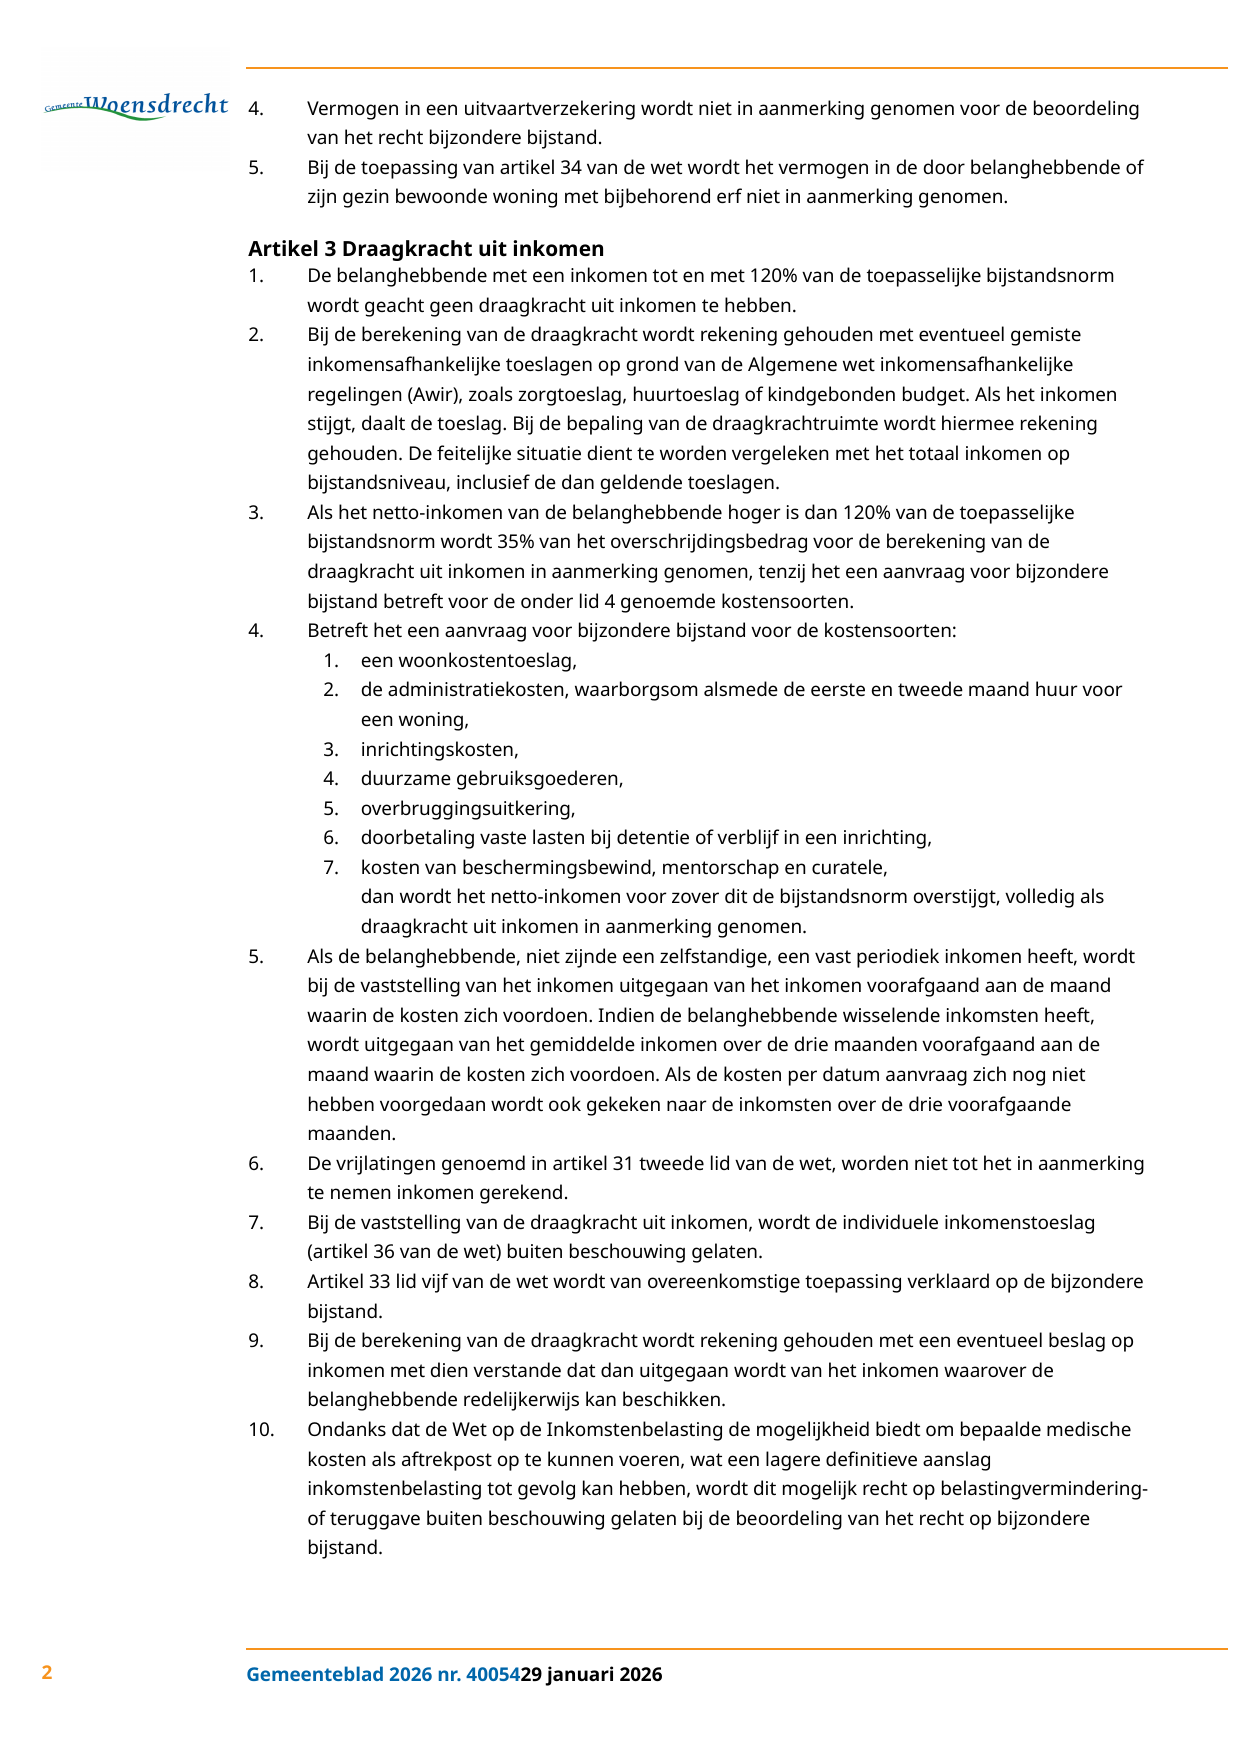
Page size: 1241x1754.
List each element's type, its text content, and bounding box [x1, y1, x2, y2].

list Ondanks dat de Wet op de Inkomstenbelasting de mogelijkheid biedt om bepaalde medische kosten als aftrekpost op te kunnen voeren, wat een lagere definitieve aanslag inkomstenbelasting tot gevolg kan hebben, wordt dit mogelijk recht op belastingvermindering- of teruggave buiten beschouwing gelaten bij de beoordeling van het recht op bijzondere bijstand. [248, 1416, 1152, 1560]
list Als de belanghebbende, niet zijnde een zelfstandige, een vast periodiek inkomen heeft, wordt bij de vaststelling van het inkomen uitgegaan van het inkomen voorafgaand aan de maand waarin de kosten zich voordoen. Indien de belanghebbende wisselende inkomsten heeft, wordt uitgegaan van het gemiddelde inkomen over de drie maanden voorafgaand aan de maand waarin de kosten zich voordoen. Als de kosten per datum aanvraag zich nog niet hebben voorgedaan wordt ook gekeken naar de inkomsten over de drie voorafgaande maanden. [248, 943, 1152, 1146]
text Artikel 3 Draagkracht uit inkomen [248, 234, 1152, 262]
list Bij de vaststelling van de draagkracht uit inkomen, wordt de individuele inkomenstoeslag (artikel 36 van de wet) buiten beschouwing gelaten. [248, 1209, 1152, 1264]
list de administratiekosten, waarborgsom alsmede de eerste en tweede maand huur voor een woning, [323, 677, 1152, 732]
picture [41, 47, 231, 172]
list Bij de berekening van de draagkracht wordt rekening gehouden met een eventueel beslag op inkomen met dien verstande dat dan uitgegaan wordt van het inkomen waarover de belanghebbende redelijkerwijs kan beschikken. [248, 1327, 1152, 1412]
list Betreft het een aanvraag voor bijzondere bijstand voor de kostensoorten: [248, 617, 1152, 643]
list overbruggingsuitkering, [323, 795, 1152, 821]
list inrichtingskosten, [323, 736, 1152, 761]
list Bij de berekening van de draagkracht wordt rekening gehouden met eventueel gemiste inkomensafhankelijke toeslagen op grond van de Algemene wet inkomensafhankelijke regelingen (Awir), zoals zorgtoeslag, huurtoeslag of kindgebonden budget. Als het inkomen stijgt, daalt de toeslag. Bij de bepaling van de draagkrachtruimte wordt hiermee rekening gehouden. De feitelijke situatie dient te worden vergeleken met het totaal inkomen op bijstandsniveau, inclusief de dan geldende toeslagen. [248, 322, 1152, 495]
list Als het netto-inkomen van de belanghebbende hoger is dan 120% van de toepasselijke bijstandsnorm wordt 35% van het overschrijdingsbedrag voor de berekening van de draagkracht uit inkomen in aanmerking genomen, tenzij het een aanvraag voor bijzondere bijstand betreft voor de onder lid 4 genoemde kostensoorten. [248, 499, 1152, 613]
list Vermogen in een uitvaartverzekering wordt niet in aanmerking genomen voor de beoordeling van het recht bijzondere bijstand. [248, 95, 1152, 150]
list kosten van beschermingsbewind, mentorschap en curatele, [323, 854, 1152, 880]
list duurzame gebruiksgoederen, [323, 765, 1152, 791]
list Artikel 33 lid vijf van de wet wordt van overeenkomstige toepassing verklaard op de bijzondere bijstand. [248, 1268, 1152, 1323]
list De belanghebbende met een inkomen tot en met 120% van de toepasselijke bijstandsnorm wordt geacht geen draagkracht uit inkomen te hebben. [248, 262, 1152, 318]
list een woonkostentoeslag, [323, 647, 1152, 673]
list De vrijlatingen genoemd in artikel 31 tweede lid van de wet, worden niet tot het in aanmerking te nemen inkomen gerekend. [248, 1150, 1152, 1205]
list Bij de toepassing van artikel 34 van de wet wordt het vermogen in de door belanghebbende of zijn gezin bewoonde woning met bijbehorend erf niet in aanmerking genomen. [248, 154, 1152, 209]
list dan wordt het netto-inkomen voor zover dit de bijstandsnorm overstijgt, volledig als draagkracht uit inkomen in aanmerking genomen. [323, 884, 1152, 939]
list doorbetaling vaste lasten bij detentie of verblijf in een inrichting, [323, 824, 1152, 850]
